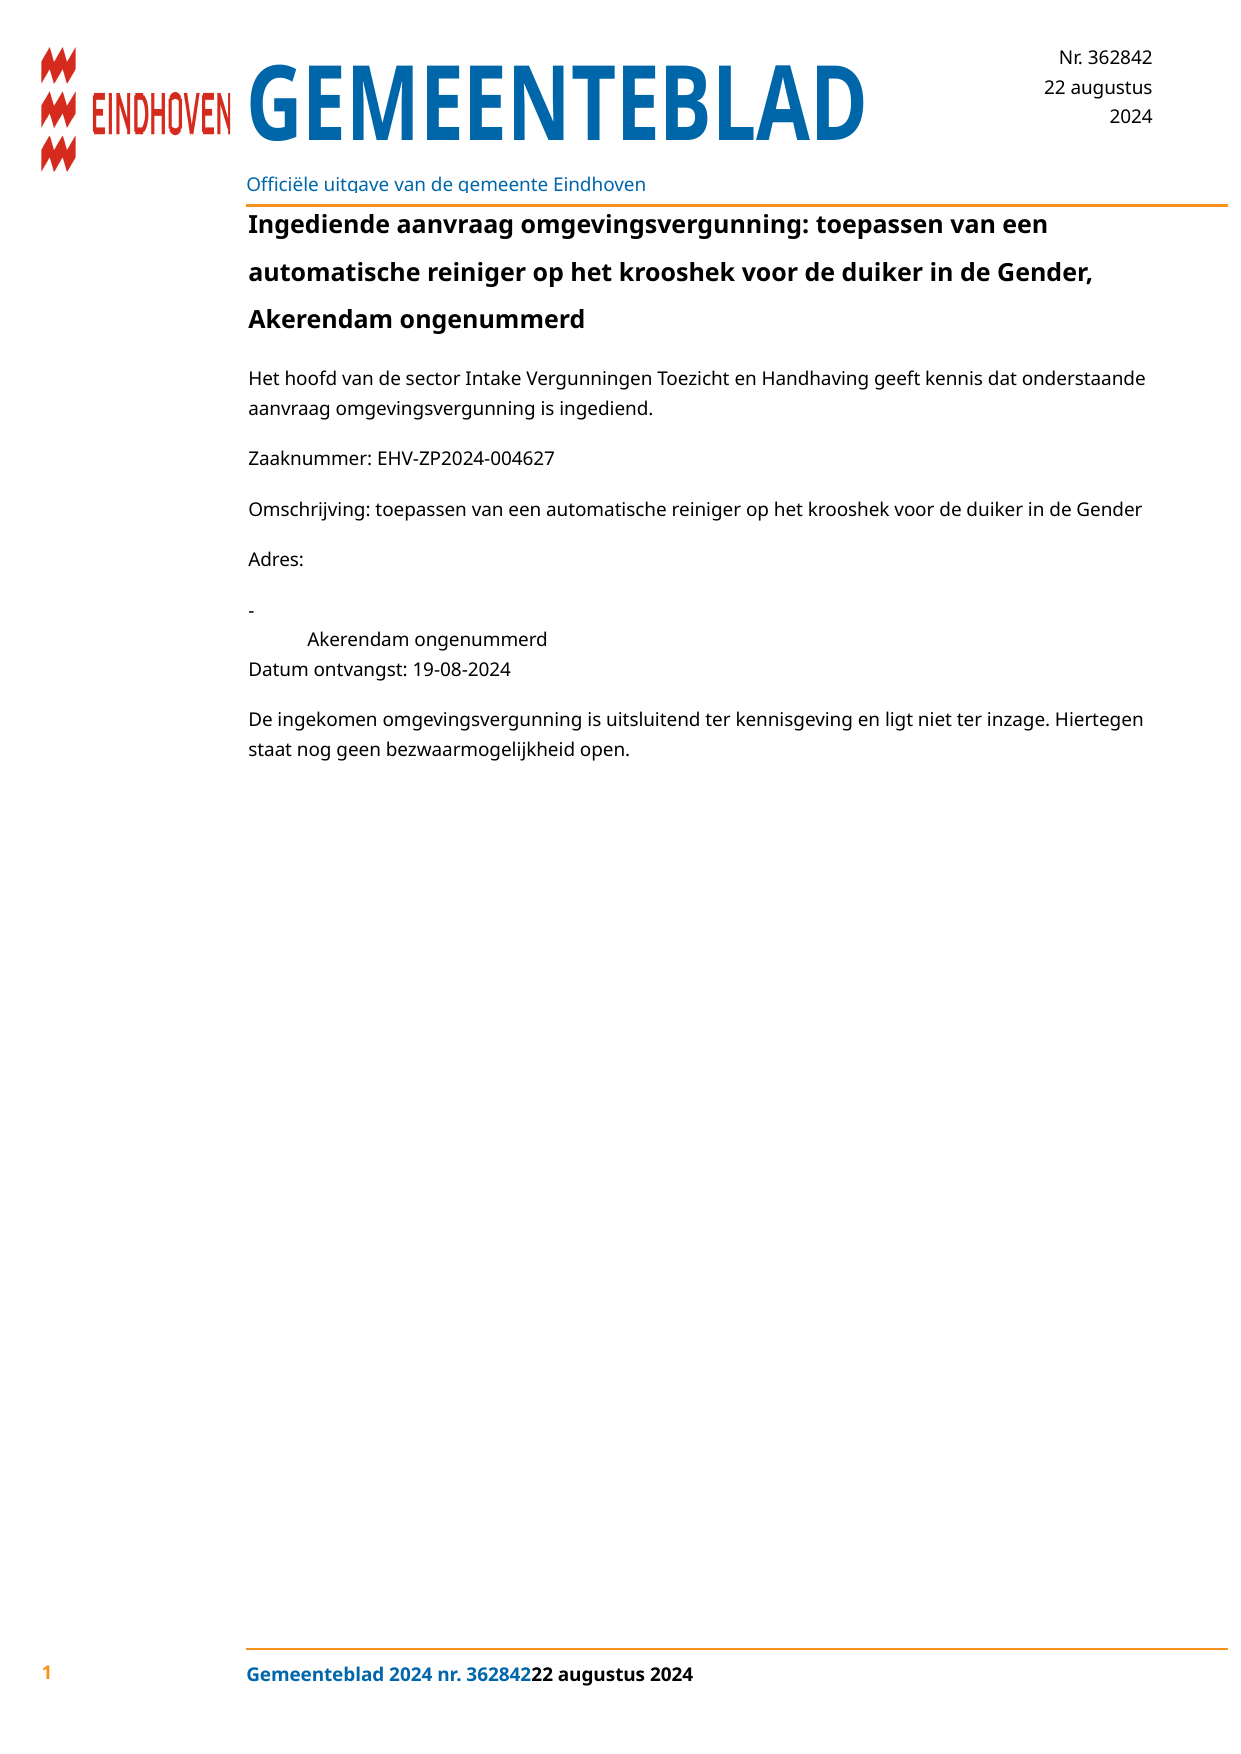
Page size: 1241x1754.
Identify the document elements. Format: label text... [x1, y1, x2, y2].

text Datum ontvangst: 19-08-2024 [248, 656, 1152, 682]
text Ingediende aanvraag omgevingsvergunning: toepassen van een automatische reiniger op het krooshek voor de duiker in de Gender, Akerendam ongenummerd [248, 207, 1152, 336]
list Akerendam ongenummerd [248, 626, 1152, 652]
text Omschrijving: toepassen van een automatische reiniger op het krooshek voor de duiker in de Gender [248, 496, 1152, 522]
picture [41, 47, 231, 172]
text De ingekomen omgevingsvergunning is uitsluitend ter kennisgeving en ligt niet ter inzage. Hiertegen staat nog geen bezwaarmogelijkheid open. [248, 706, 1152, 762]
text Het hoofd van de sector Intake Vergunningen Toezicht en Handhaving geeft kennis dat onderstaande aanvraag omgevingsvergunning is ingediend. [248, 366, 1152, 421]
text Adres: [248, 546, 1152, 572]
text Zaaknummer: EHV-ZP2024-004627 [248, 446, 1152, 471]
